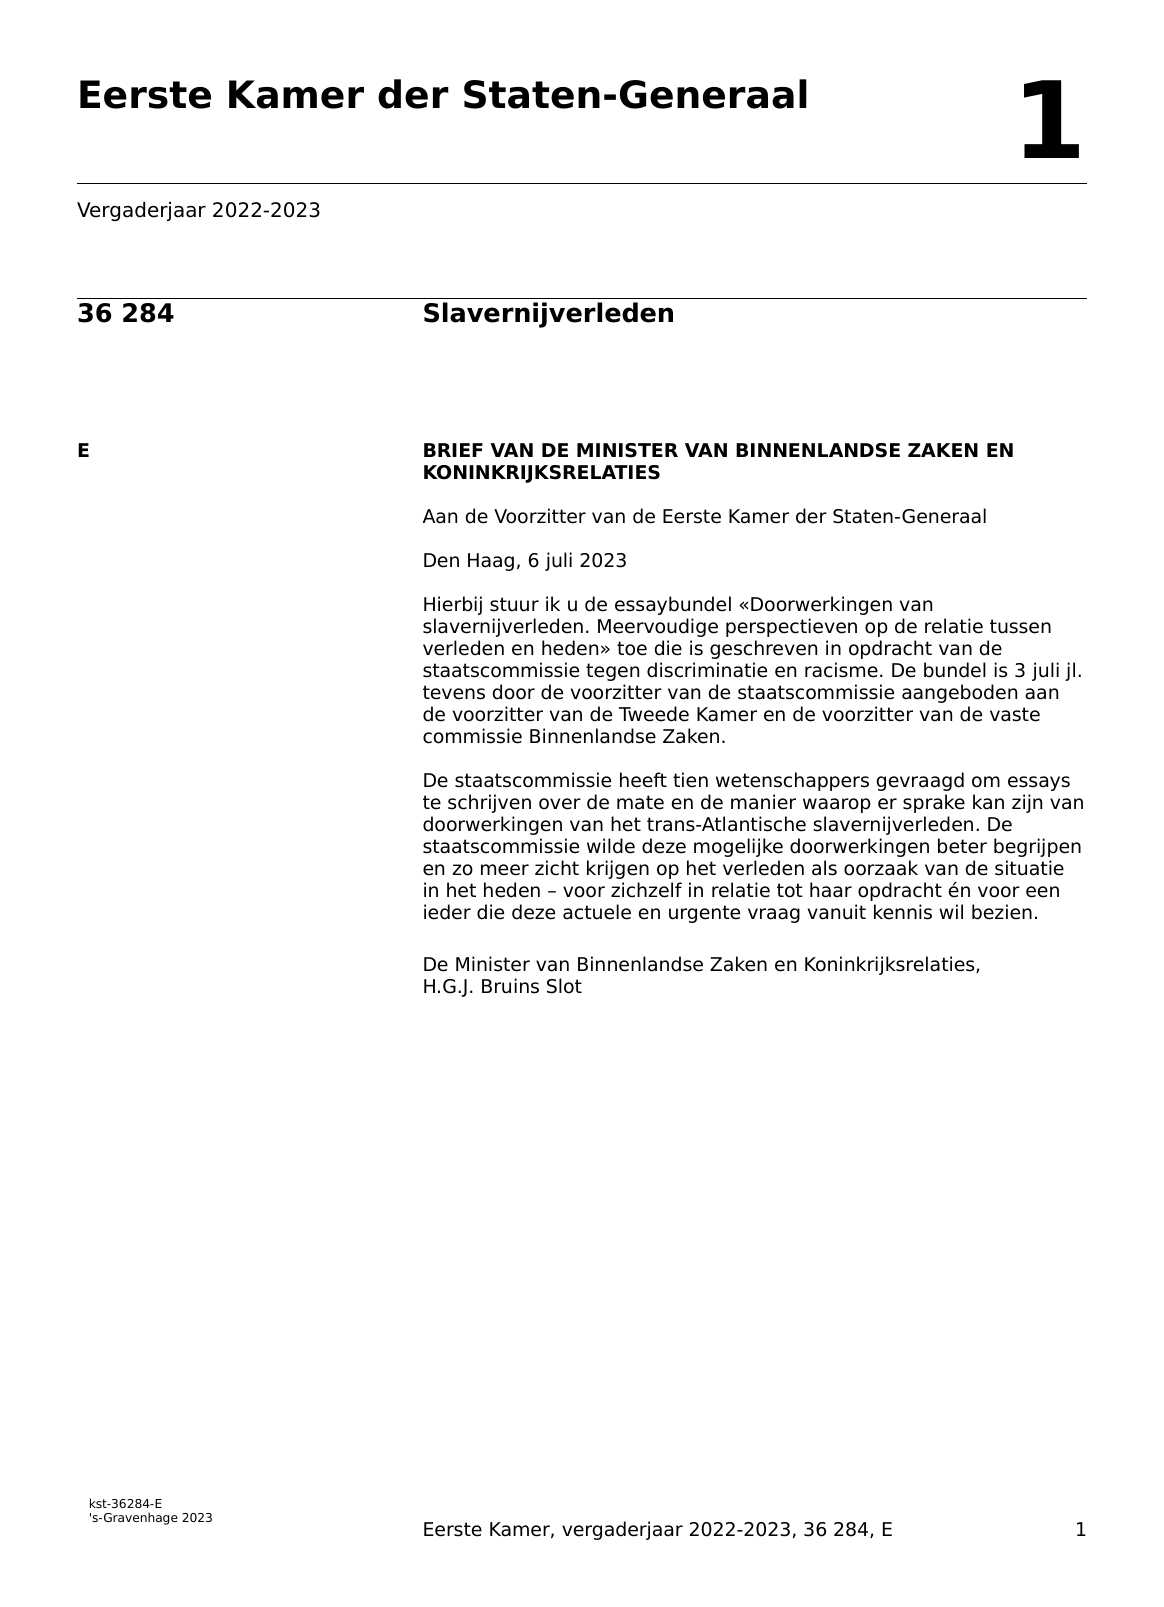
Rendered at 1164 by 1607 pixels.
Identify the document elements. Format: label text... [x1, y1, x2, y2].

text De staatscommissie heeft tien wetenschappers gevraagd om essays te schrijven over de mate en de manier waarop er sprake kan zijn van doorwerkingen van het trans-Atlantische slavernijverleden. De staatscommissie wilde deze mogelijke doorwerkingen beter begrijpen en zo meer zicht krijgen op het verleden als oorzaak van de situatie in het heden – voor zichzelf in relatie tot haar opdracht én voor een ieder die deze actuele en urgente vraag vanuit kennis wil bezien. [422, 770, 1087, 924]
table_header Eerste Kamer der Staten-Generaal [77, 59, 886, 183]
text 's-Gravenhage 2023 [88, 1511, 323, 1525]
text kst-36284-E [88, 1497, 323, 1511]
subtitle E BRIEF VAN DE MINISTER VAN BINNENLANDSE ZAKEN EN KONINKRIJKSRELATIES [77, 440, 1087, 484]
table_cell Vergaderjaar 2022-2023 [77, 184, 1087, 298]
text Hierbij stuur ik u de essaybundel «Doorwerkingen van slavernijverleden. Meervoudige perspectieven op de relatie tussen verleden en heden» toe die is geschreven in opdracht van de staatscommissie tegen discriminatie en racisme. De bundel is 3 juli jl. tevens door de voorzitter van de staatscommissie aangeboden aan de voorzitter van de Tweede Kamer en de voorzitter van de vaste commissie Binnenlandse Zaken. [422, 594, 1087, 748]
text Aan de Voorzitter van de Eerste Kamer der Staten-Generaal [422, 506, 1087, 528]
subtitle 36 284 Slavernijverleden [77, 299, 1087, 329]
table_header 1 [886, 59, 1087, 183]
text Den Haag, 6 juli 2023 [422, 550, 1087, 572]
text De Minister van Binnenlandse Zaken en Koninkrijksrelaties, H.G.J. Bruins Slot [422, 954, 1087, 998]
